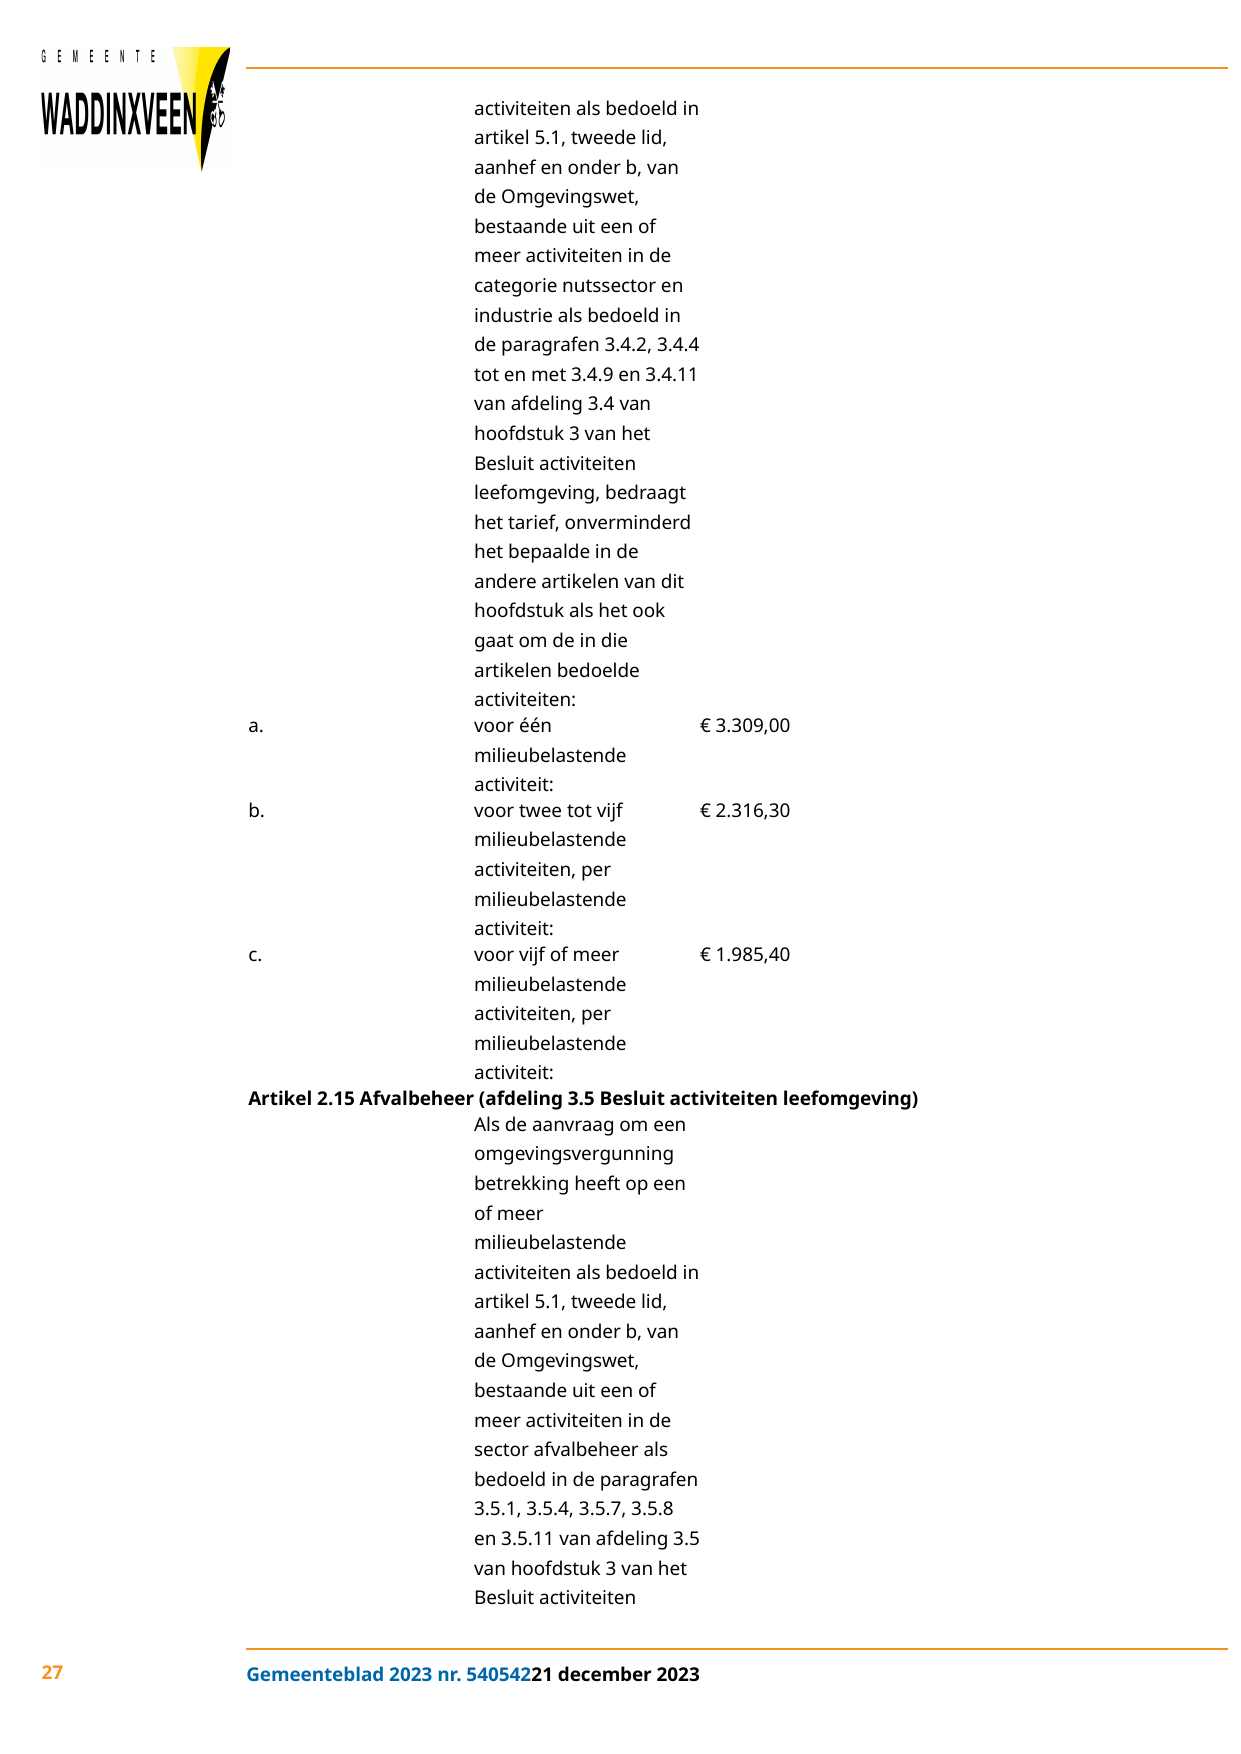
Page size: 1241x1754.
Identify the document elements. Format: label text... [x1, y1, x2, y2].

table_cell voor twee tot vijf milieubelastende activiteiten, per milieubelastende activiteit: [474, 797, 700, 941]
table_cell [926, 941, 1152, 1085]
table_cell b. [248, 797, 474, 941]
table_cell € 3.309,00 [700, 712, 926, 797]
table_cell [926, 1085, 1152, 1111]
table_cell c. [248, 941, 474, 1085]
table_cell voor één milieubelastende activiteit: [474, 712, 700, 797]
table_cell [248, 1111, 474, 1610]
table_cell [926, 712, 1152, 797]
table_cell [926, 1111, 1152, 1610]
picture [41, 47, 231, 172]
table_cell Als de aanvraag om een omgevingsvergunning betrekking heeft op een of meer milieubelastende activiteiten als bedoeld in artikel 5.1, tweede lid, aanhef en onder b, van de Omgevingswet, bestaande uit een of meer activiteiten in de sector afvalbeheer als bedoeld in de paragrafen 3.5.1, 3.5.4, 3.5.7, 3.5.8 en 3.5.11 van afdeling 3.5 van hoofdstuk 3 van het Besluit activiteiten [474, 1111, 700, 1610]
table_cell [926, 797, 1152, 941]
table_cell [700, 95, 926, 712]
table_cell [700, 1111, 926, 1610]
table_cell [926, 95, 1152, 712]
table_cell a. [248, 712, 474, 797]
table_cell Artikel 2.15 Afvalbeheer (afdeling 3.5 Besluit activiteiten leefomgeving) [248, 1085, 926, 1111]
table_cell € 2.316,30 [700, 797, 926, 941]
table_cell activiteiten als bedoeld in artikel 5.1, tweede lid, aanhef en onder b, van de Omgevingswet, bestaande uit een of meer activiteiten in de categorie nutssector en industrie als bedoeld in de paragrafen 3.4.2, 3.4.4 tot en met 3.4.9 en 3.4.11 van afdeling 3.4 van hoofdstuk 3 van het Besluit activiteiten leefomgeving, bedraagt het tarief, onverminderd het bepaalde in de andere artikelen van dit hoofdstuk als het ook gaat om de in die artikelen bedoelde activiteiten: [474, 95, 700, 712]
table_cell [248, 95, 474, 712]
table_cell voor vijf of meer milieubelastende activiteiten, per milieubelastende activiteit: [474, 941, 700, 1085]
table_cell € 1.985,40 [700, 941, 926, 1085]
